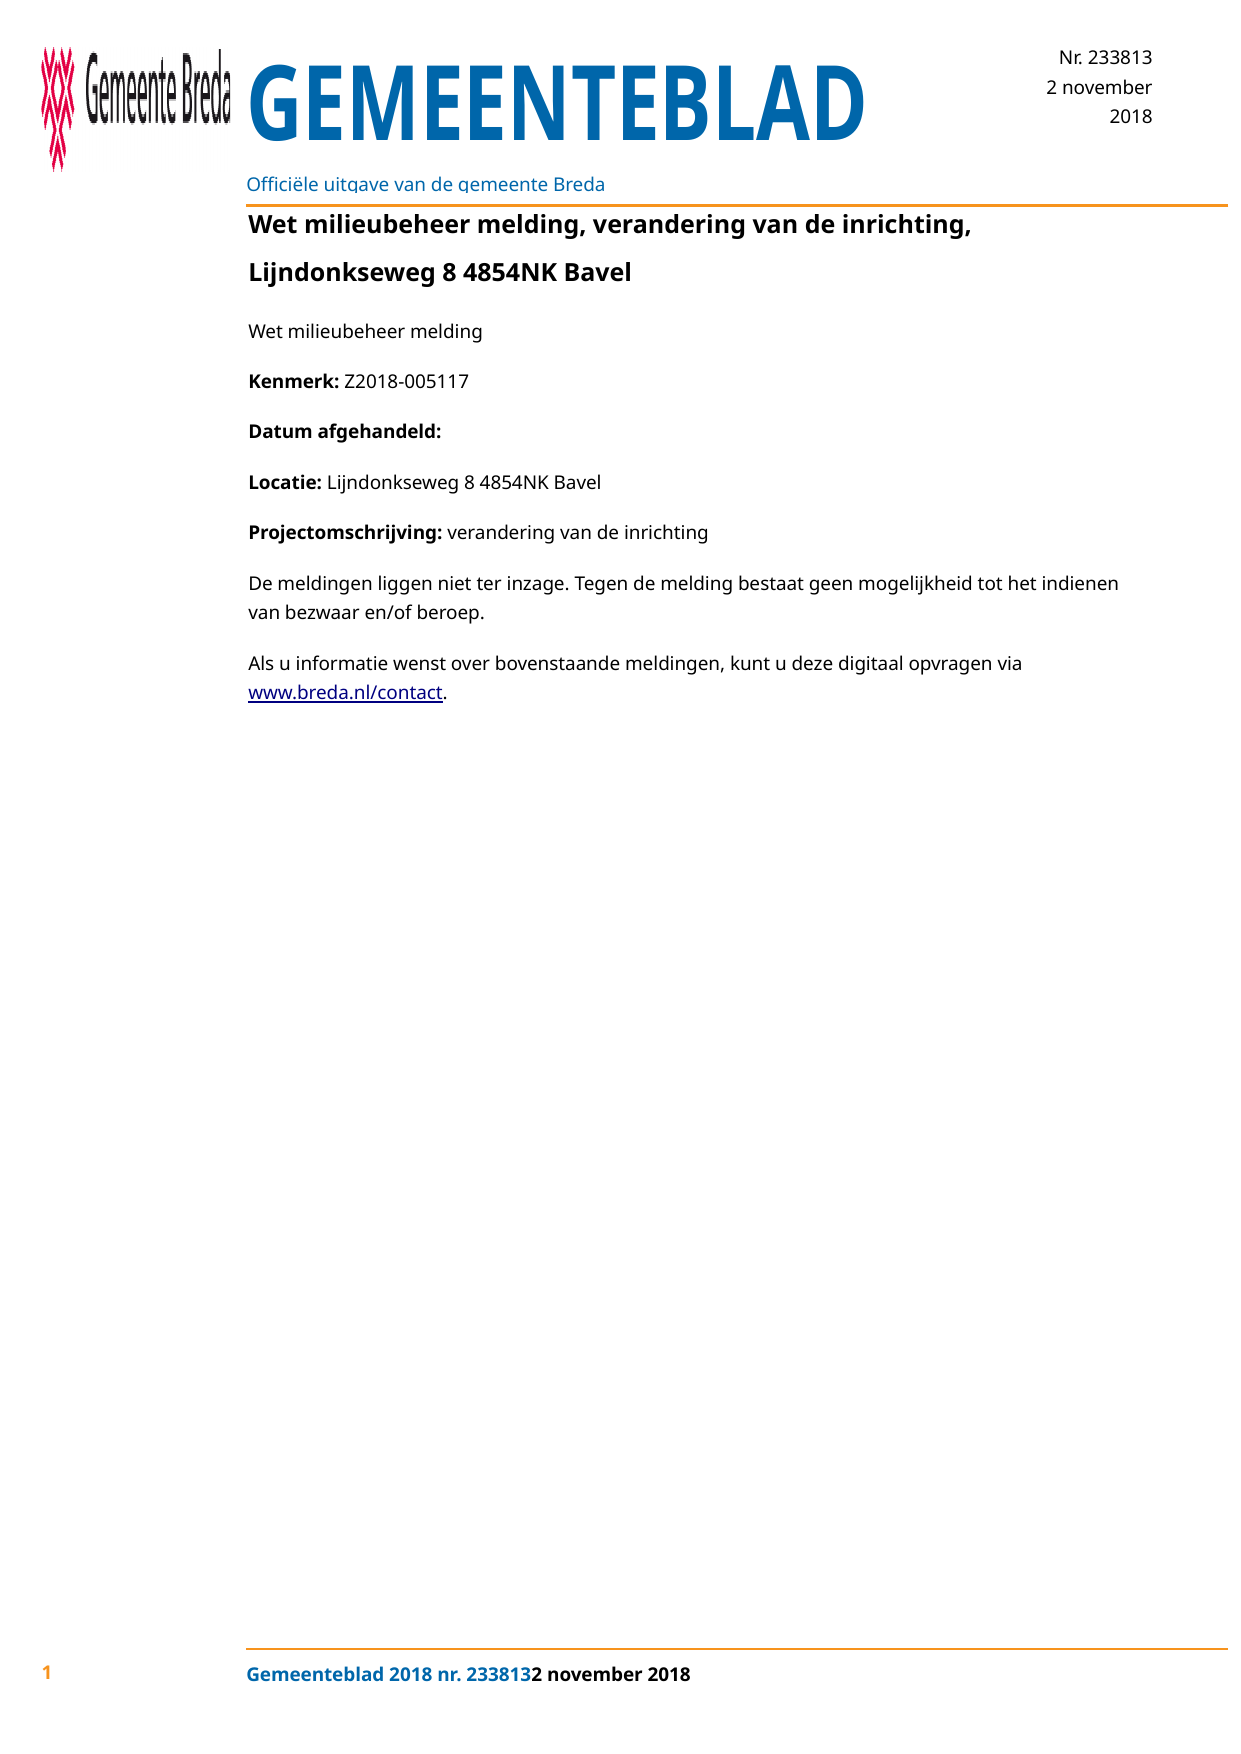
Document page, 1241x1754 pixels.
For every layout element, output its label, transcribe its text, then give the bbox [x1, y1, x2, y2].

text Als u informatie wenst over bovenstaande meldingen, kunt u deze digitaal opvragen via www.breda.nl/contact. [248, 650, 1152, 705]
text Wet milieubeheer melding [248, 318, 1152, 344]
text Kenmerk: Z2018-005117 [248, 368, 1152, 394]
picture [41, 47, 231, 172]
text Wet milieubeheer melding, verandering van de inrichting, Lijndonkseweg 8 4854NK Bavel [248, 207, 1152, 288]
text Locatie: Lijndonkseweg 8 4854NK Bavel [248, 469, 1152, 495]
text Datum afgehandeld: [248, 419, 1152, 444]
text De meldingen liggen niet ter inzage. Tegen de melding bestaat geen mogelijkheid tot het indienen van bezwaar en/of beroep. [248, 570, 1152, 625]
text Projectomschrijving: verandering van de inrichting [248, 519, 1152, 545]
